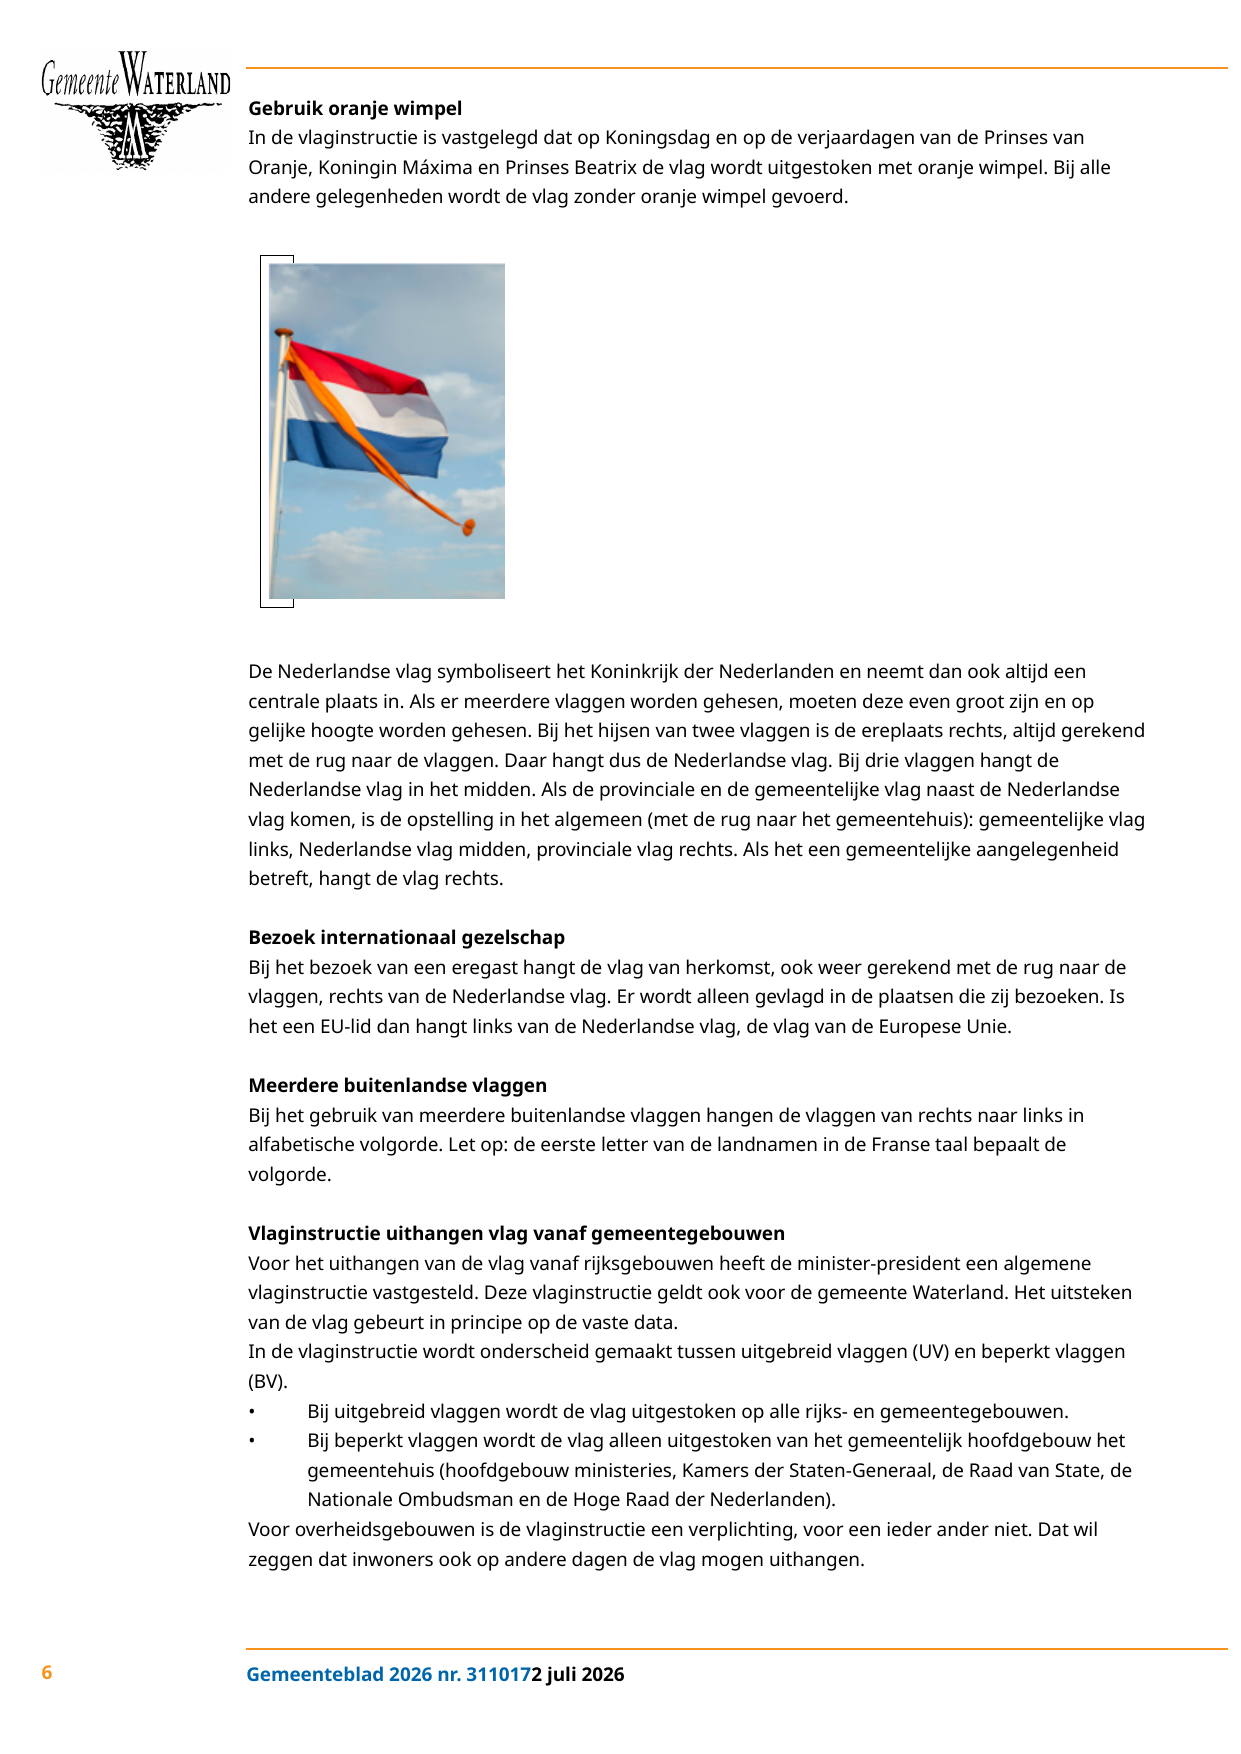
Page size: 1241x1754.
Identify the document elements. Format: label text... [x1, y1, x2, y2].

text De Nederlandse vlag symboliseert het Koninkrijk der Nederlanden en neemt dan ook altijd een centrale plaats in. Als er meerdere vlaggen worden gehesen, moeten deze even groot zijn en op gelijke hoogte worden gehesen. Bij het hijsen van twee vlaggen is de ereplaats rechts, altijd gerekend met de rug naar de vlaggen. Daar hangt dus de Nederlandse vlag. Bij drie vlaggen hangt de Nederlandse vlag in het midden. Als de provinciale en de gemeentelijke vlag naast de Nederlandse vlag komen, is de opstelling in het algemeen (met de rug naar het gemeentehuis): gemeentelijke vlag links, Nederlandse vlag midden, provinciale vlag rechts. Als het een gemeentelijke aangelegenheid betreft, hangt de vlag rechts. [248, 658, 1152, 891]
text Bij het bezoek van een eregast hangt de vlag van herkomst, ook weer gerekend met de rug naar de vlaggen, rechts van de Nederlandse vlag. Er wordt alleen gevlagd in de plaatsen die zij bezoeken. Is het een EU-lid dan hangt links van de Nederlandse vlag, de vlag van de Europese Unie. [248, 954, 1152, 1039]
text In de vlaginstructie wordt onderscheid gemaakt tussen uitgebreid vlaggen (UV) en beperkt vlaggen (BV). [248, 1339, 1152, 1394]
text Gebruik oranje wimpel [248, 95, 1152, 121]
text Voor overheidsgebouwen is de vlaginstructie een verplichting, voor een ieder ander niet. Dat wil zeggen dat inwoners ook op andere dagen de vlag mogen uithangen. [248, 1516, 1152, 1571]
picture [41, 47, 231, 172]
picture [268, 263, 505, 599]
text Meerdere buitenlandse vlaggen [248, 1072, 1152, 1098]
text Bij het gebruik van meerdere buitenlandse vlaggen hangen de vlaggen van rechts naar links in alfabetische volgorde. Let op: de eerste letter van de landnamen in de Franse taal bepaalt de volgorde. [248, 1102, 1152, 1187]
list Bij beperkt vlaggen wordt de vlag alleen uitgestoken van het gemeentelijk hoofdgebouw het gemeentehuis (hoofdgebouw ministeries, Kamers der Staten-Generaal, de Raad van State, de Nationale Ombudsman en de Hoge Raad der Nederlanden). [248, 1427, 1152, 1512]
text Bezoek internationaal gezelschap [248, 924, 1152, 950]
text Vlaginstructie uithangen vlag vanaf gemeentegebouwen [248, 1220, 1152, 1246]
text Voor het uithangen van de vlag vanaf rijksgebouwen heeft de minister-president een algemene vlaginstructie vastgesteld. Deze vlaginstructie geldt ook voor de gemeente Waterland. Het uitsteken van de vlag gebeurt in principe op de vaste data. [248, 1250, 1152, 1335]
text In de vlaginstructie is vastgelegd dat op Koningsdag en op de verjaardagen van de Prinses van Oranje, Koningin Máxima en Prinses Beatrix de vlag wordt uitgestoken met oranje wimpel. Bij alle andere gelegenheden wordt de vlag zonder oranje wimpel gevoerd. [248, 124, 1152, 209]
list Bij uitgebreid vlaggen wordt de vlag uitgestoken op alle rijks- en gemeentegebouwen. [248, 1398, 1152, 1423]
